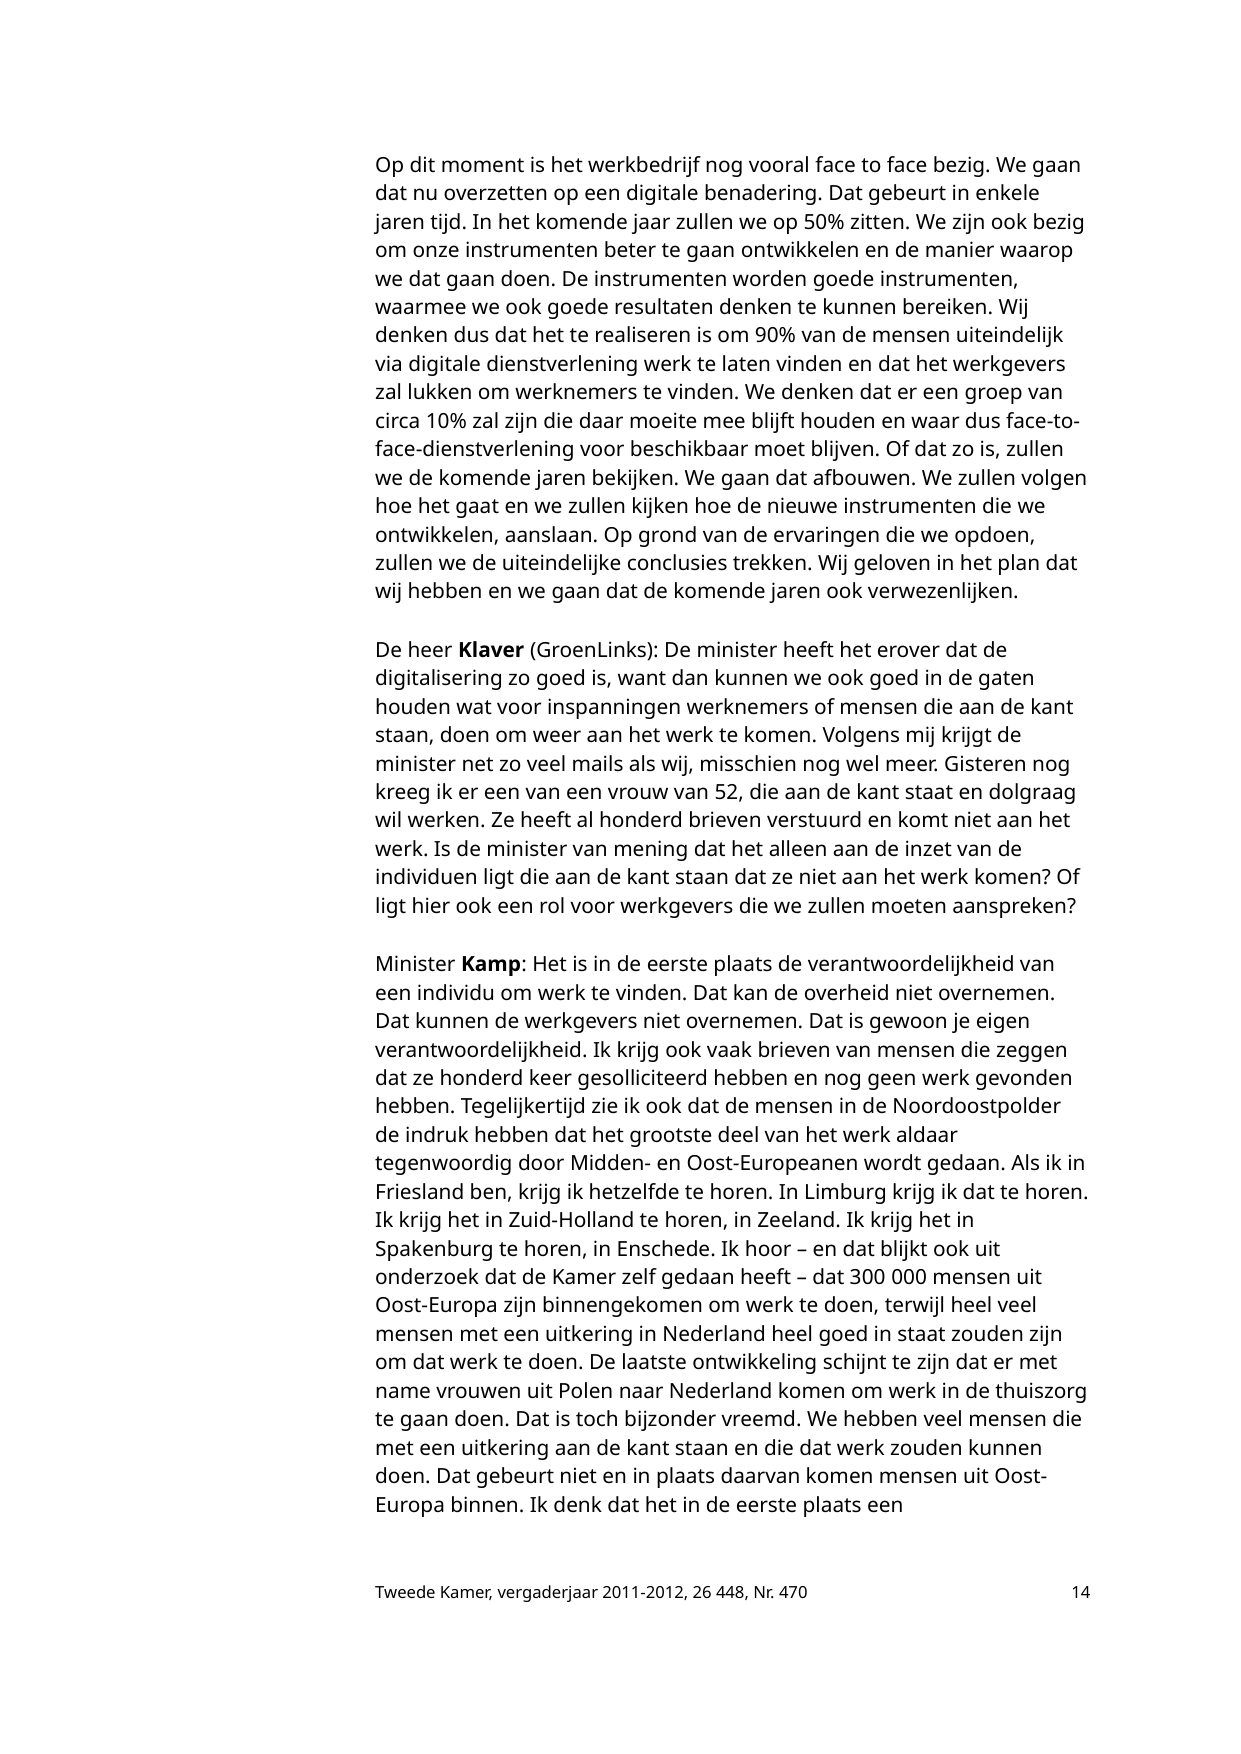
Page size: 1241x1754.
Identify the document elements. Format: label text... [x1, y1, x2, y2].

text Op dit moment is het werkbedrijf nog vooral face to face bezig. We gaan dat nu overzetten op een digitale benadering. Dat gebeurt in enkele jaren tijd. In het komende jaar zullen we op 50% zitten. We zijn ook bezig om onze instrumenten beter te gaan ontwikkelen en de manier waarop we dat gaan doen. De instrumenten worden goede instrumenten, waarmee we ook goede resultaten denken te kunnen bereiken. Wij denken dus dat het te realiseren is om 90% van de mensen uiteindelijk via digitale dienstverlening werk te laten vinden en dat het werkgevers zal lukken om werknemers te vinden. We denken dat er een groep van circa 10% zal zijn die daar moeite mee blijft houden en waar dus face-to-face-dienstverlening voor beschikbaar moet blijven. Of dat zo is, zullen we de komende jaren bekijken. We gaan dat afbouwen. We zullen volgen hoe het gaat en we zullen kijken hoe de nieuwe instrumenten die we ontwikkelen, aanslaan. Op grond van de ervaringen die we opdoen, zullen we de uiteindelijke conclusies trekken. Wij geloven in het plan dat wij hebben en we gaan dat de komende jaren ook verwezenlijken. [375, 150, 1090, 605]
text De heer Klaver (GroenLinks): De minister heeft het erover dat de digitalisering zo goed is, want dan kunnen we ook goed in de gaten houden wat voor inspanningen werknemers of mensen die aan de kant staan, doen om weer aan het werk te komen. Volgens mij krijgt de minister net zo veel mails als wij, misschien nog wel meer. Gisteren nog kreeg ik er een van een vrouw van 52, die aan de kant staat en dolgraag wil werken. Ze heeft al honderd brieven verstuurd en komt niet aan het werk. Is de minister van mening dat het alleen aan de inzet van de individuen ligt die aan de kant staan dat ze niet aan het werk komen? Of ligt hier ook een rol voor werkgevers die we zullen moeten aanspreken? [375, 635, 1090, 919]
text Minister Kamp: Het is in de eerste plaats de verantwoordelijkheid van een individu om werk te vinden. Dat kan de overheid niet overnemen. Dat kunnen de werkgevers niet overnemen. Dat is gewoon je eigen verantwoordelijkheid. Ik krijg ook vaak brieven van mensen die zeggen dat ze honderd keer gesolliciteerd hebben en nog geen werk gevonden hebben. Tegelijkertijd zie ik ook dat de mensen in de Noordoostpolder de indruk hebben dat het grootste deel van het werk aldaar tegenwoordig door Midden- en Oost-Europeanen wordt gedaan. Als ik in Friesland ben, krijg ik hetzelfde te horen. In Limburg krijg ik dat te horen. Ik krijg het in Zuid-Holland te horen, in Zeeland. Ik krijg het in Spakenburg te horen, in Enschede. Ik hoor – en dat blijkt ook uit onderzoek dat de Kamer zelf gedaan heeft – dat 300 000 mensen uit Oost-Europa zijn binnengekomen om werk te doen, terwijl heel veel mensen met een uitkering in Nederland heel goed in staat zouden zijn om dat werk te doen. De laatste ontwikkeling schijnt te zijn dat er met name vrouwen uit Polen naar Nederland komen om werk in de thuiszorg te gaan doen. Dat is toch bijzonder vreemd. We hebben veel mensen die met een uitkering aan de kant staan en die dat werk zouden kunnen doen. Dat gebeurt niet en in plaats daarvan komen mensen uit Oost-Europa binnen. Ik denk dat het in de eerste plaats een [375, 949, 1090, 1518]
